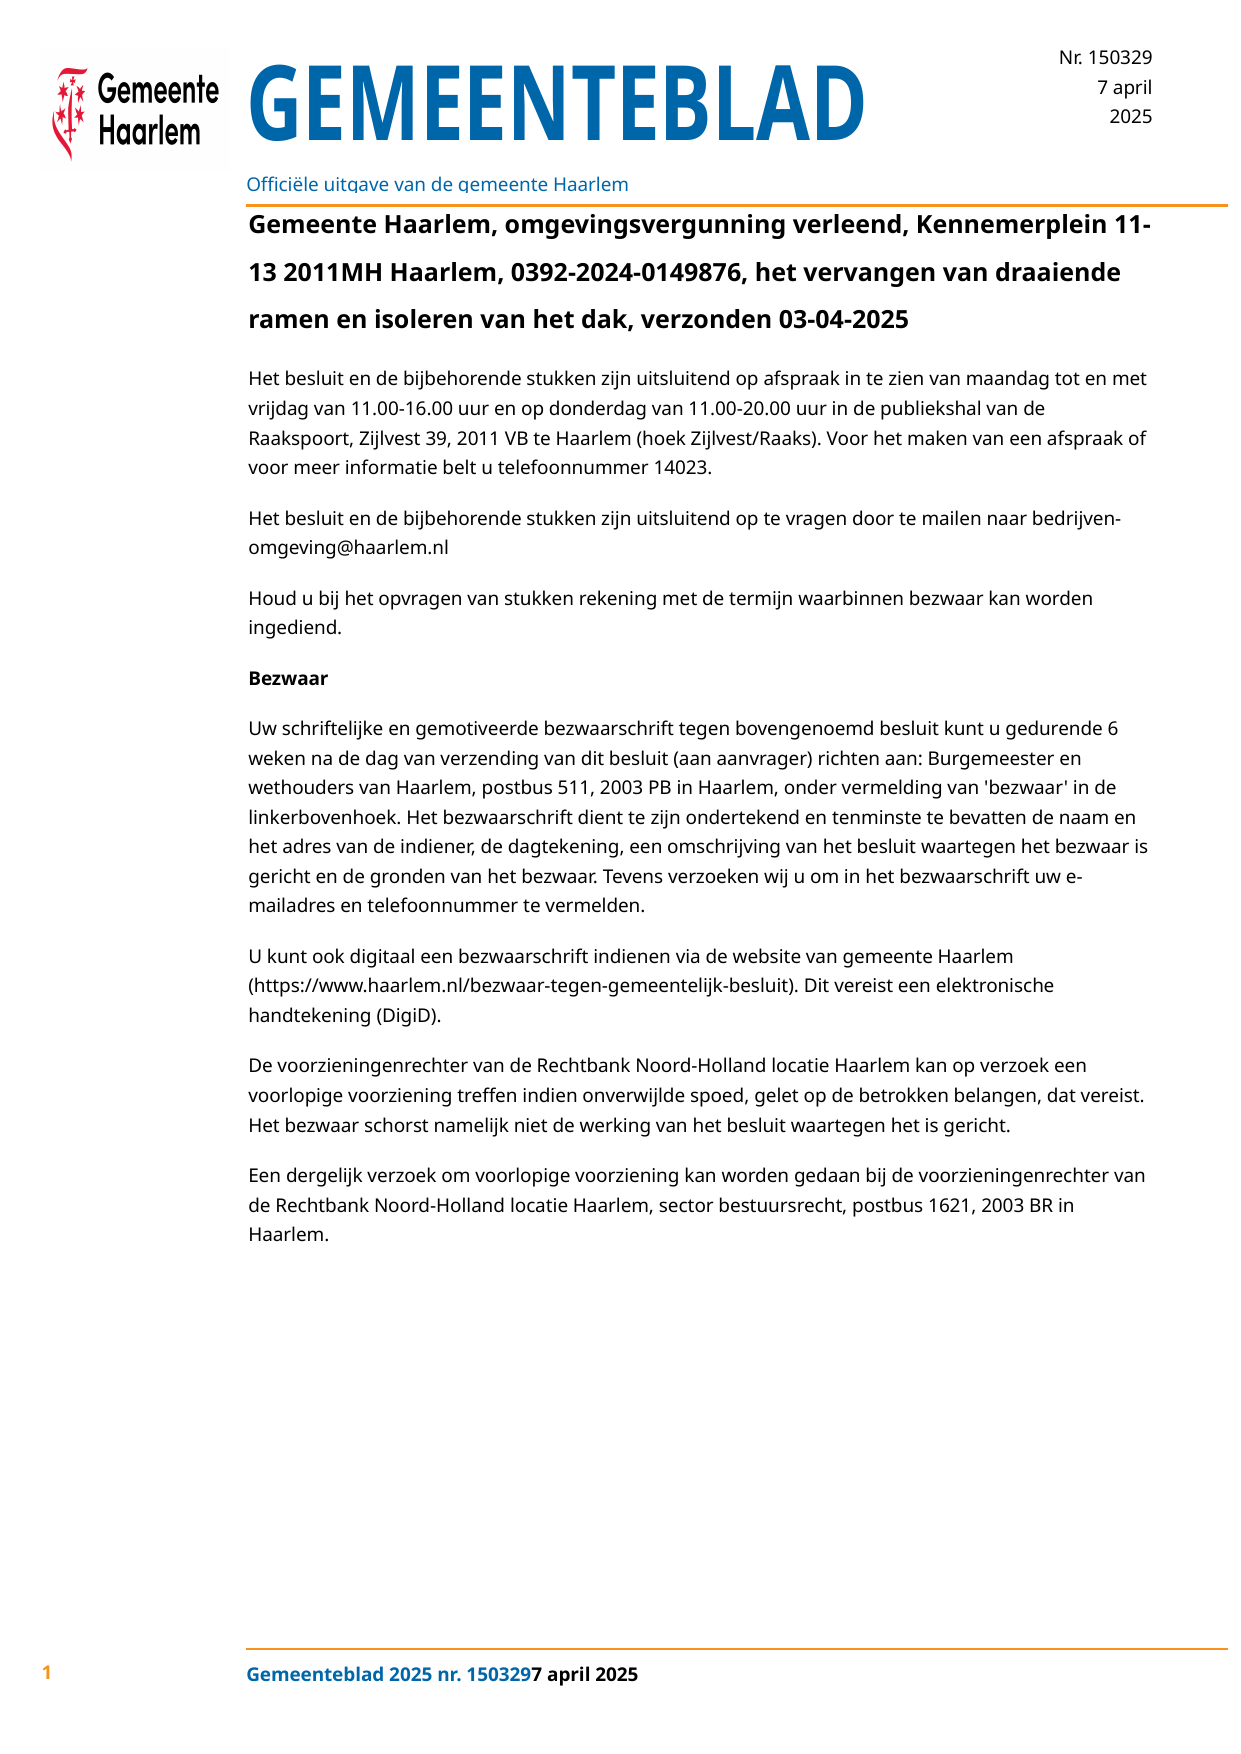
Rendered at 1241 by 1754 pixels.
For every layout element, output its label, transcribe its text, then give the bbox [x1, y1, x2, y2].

picture [41, 47, 231, 172]
text Houd u bij het opvragen van stukken rekening met de termijn waarbinnen bezwaar kan worden ingediend. [248, 585, 1152, 640]
text Uw schriftelijke en gemotiveerde bezwaarschrift tegen bovengenoemd besluit kunt u gedurende 6 weken na de dag van verzending van dit besluit (aan aanvrager) richten aan: Burgemeester en wethouders van Haarlem, postbus 511, 2003 PB in Haarlem, onder vermelding van 'bezwaar' in de linkerbovenhoek. Het bezwaarschrift dient te zijn ondertekend en tenminste te bevatten de naam en het adres van de indiener, de dagtekening, een omschrijving van het besluit waartegen het bezwaar is gericht en de gronden van het bezwaar. Tevens verzoeken wij u om in het bezwaarschrift uw e-mailadres en telefoonnummer te vermelden. [248, 715, 1152, 918]
text Het besluit en de bijbehorende stukken zijn uitsluitend op te vragen door te mailen naar bedrijven-omgeving@haarlem.nl [248, 505, 1152, 560]
text U kunt ook digitaal een bezwaarschrift indienen via de website van gemeente Haarlem (https://www.haarlem.nl/bezwaar-tegen-gemeentelijk-besluit). Dit vereist een elektronische handtekening (DigiD). [248, 943, 1152, 1028]
text Gemeente Haarlem, omgevingsvergunning verleend, Kennemerplein 11-13 2011MH Haarlem, 0392-2024-0149876, het vervangen van draaiende ramen en isoleren van het dak, verzonden 03-04-2025 [248, 207, 1152, 336]
text Bezwaar [248, 665, 1152, 690]
text Het besluit en de bijbehorende stukken zijn uitsluitend op afspraak in te zien van maandag tot en met vrijdag van 11.00-16.00 uur en op donderdag van 11.00-20.00 uur in de publiekshal van de Raakspoort, Zijlvest 39, 2011 VB te Haarlem (hoek Zijlvest/Raaks). Voor het maken van een afspraak of voor meer informatie belt u telefoonnummer 14023. [248, 366, 1152, 480]
text Een dergelijk verzoek om voorlopige voorziening kan worden gedaan bij de voorzieningenrechter van de Rechtbank Noord-Holland locatie Haarlem, sector bestuursrecht, postbus 1621, 2003 BR in Haarlem. [248, 1162, 1152, 1247]
text De voorzieningenrechter van de Rechtbank Noord-Holland locatie Haarlem kan op verzoek een voorlopige voorziening treffen indien onverwijlde spoed, gelet op de betrokken belangen, dat vereist. Het bezwaar schorst namelijk niet de werking van het besluit waartegen het is gericht. [248, 1053, 1152, 1137]
